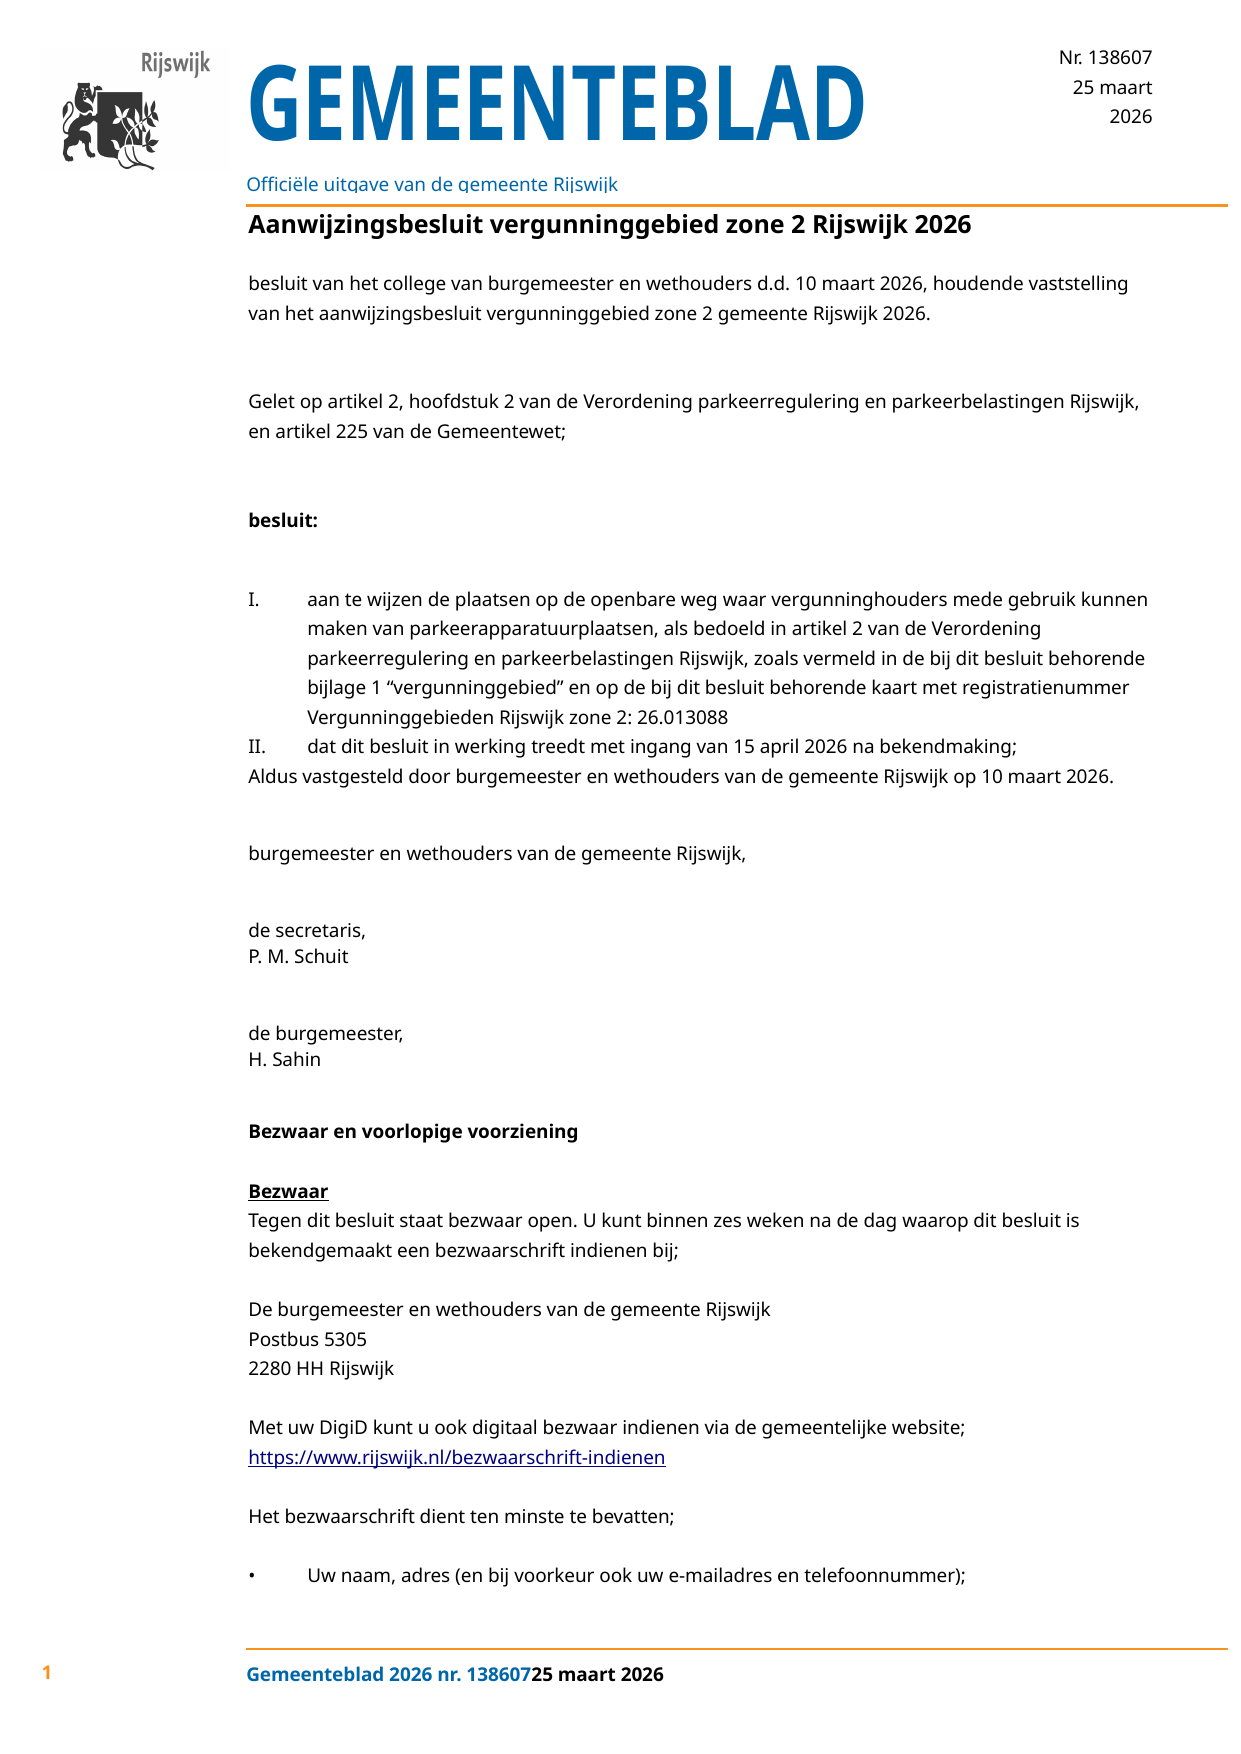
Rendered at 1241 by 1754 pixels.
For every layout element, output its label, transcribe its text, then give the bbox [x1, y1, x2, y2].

text Met uw DigiD kunt u ook digitaal bezwaar indienen via de gemeentelijke website; https://www.rijswijk.nl/bezwaarschrift-indienen [248, 1414, 1152, 1470]
list dat dit besluit in werking treedt met ingang van 15 april 2026 na bekendmaking; [248, 734, 1152, 759]
text 2280 HH Rijswijk [248, 1355, 1152, 1381]
text Bezwaar [248, 1178, 1152, 1203]
text Gelet op artikel 2, hoofdstuk 2 van de Verordening parkeerregulering en parkeerbelastingen Rijswijk, en artikel 225 van de Gemeentewet; [248, 389, 1152, 444]
text De burgemeester en wethouders van de gemeente Rijswijk [248, 1296, 1152, 1322]
text Aldus vastgesteld door burgemeester en wethouders van de gemeente Rijswijk op 10 maart 2026. [248, 763, 1152, 789]
text de secretaris, [248, 918, 1152, 943]
text Het bezwaarschrift dient ten minste te bevatten; [248, 1503, 1152, 1529]
text Aanwijzingsbesluit vergunninggebied zone 2 Rijswijk 2026 [248, 207, 1152, 241]
list Vergunninggebieden Rijswijk zone 2: 26.013088 [248, 704, 1152, 730]
text Bezwaar en voorlopige voorziening [248, 1119, 1152, 1144]
text burgemeester en wethouders van de gemeente Rijswijk, [248, 841, 1152, 866]
text Tegen dit besluit staat bezwaar open. U kunt binnen zes weken na de dag waarop dit besluit is bekendgemaakt een bezwaarschrift indienen bij; [248, 1207, 1152, 1263]
list Uw naam, adres (en bij voorkeur ook uw e-mailadres en telefoonnummer); [248, 1562, 1152, 1588]
text P. M. Schuit [248, 943, 1152, 969]
list aan te wijzen de plaatsen op de openbare weg waar vergunninghouders mede gebruik kunnen maken van parkeerapparatuurplaatsen, als bedoeld in artikel 2 van de Verordening parkeerregulering en parkeerbelastingen Rijswijk, zoals vermeld in de bij dit besluit behorende bijlage 1 “vergunninggebied” en op de bij dit besluit behorende kaart met registratienummer [248, 586, 1152, 700]
text besluit van het college van burgemeester en wethouders d.d. 10 maart 2026, houdende vaststelling van het aanwijzingsbesluit vergunninggebied zone 2 gemeente Rijswijk 2026. [248, 270, 1152, 326]
text besluit: [248, 507, 1152, 533]
picture [41, 47, 231, 172]
text H. Sahin [248, 1046, 1152, 1072]
text de burgemeester, [248, 1021, 1152, 1046]
text Postbus 5305 [248, 1326, 1152, 1351]
